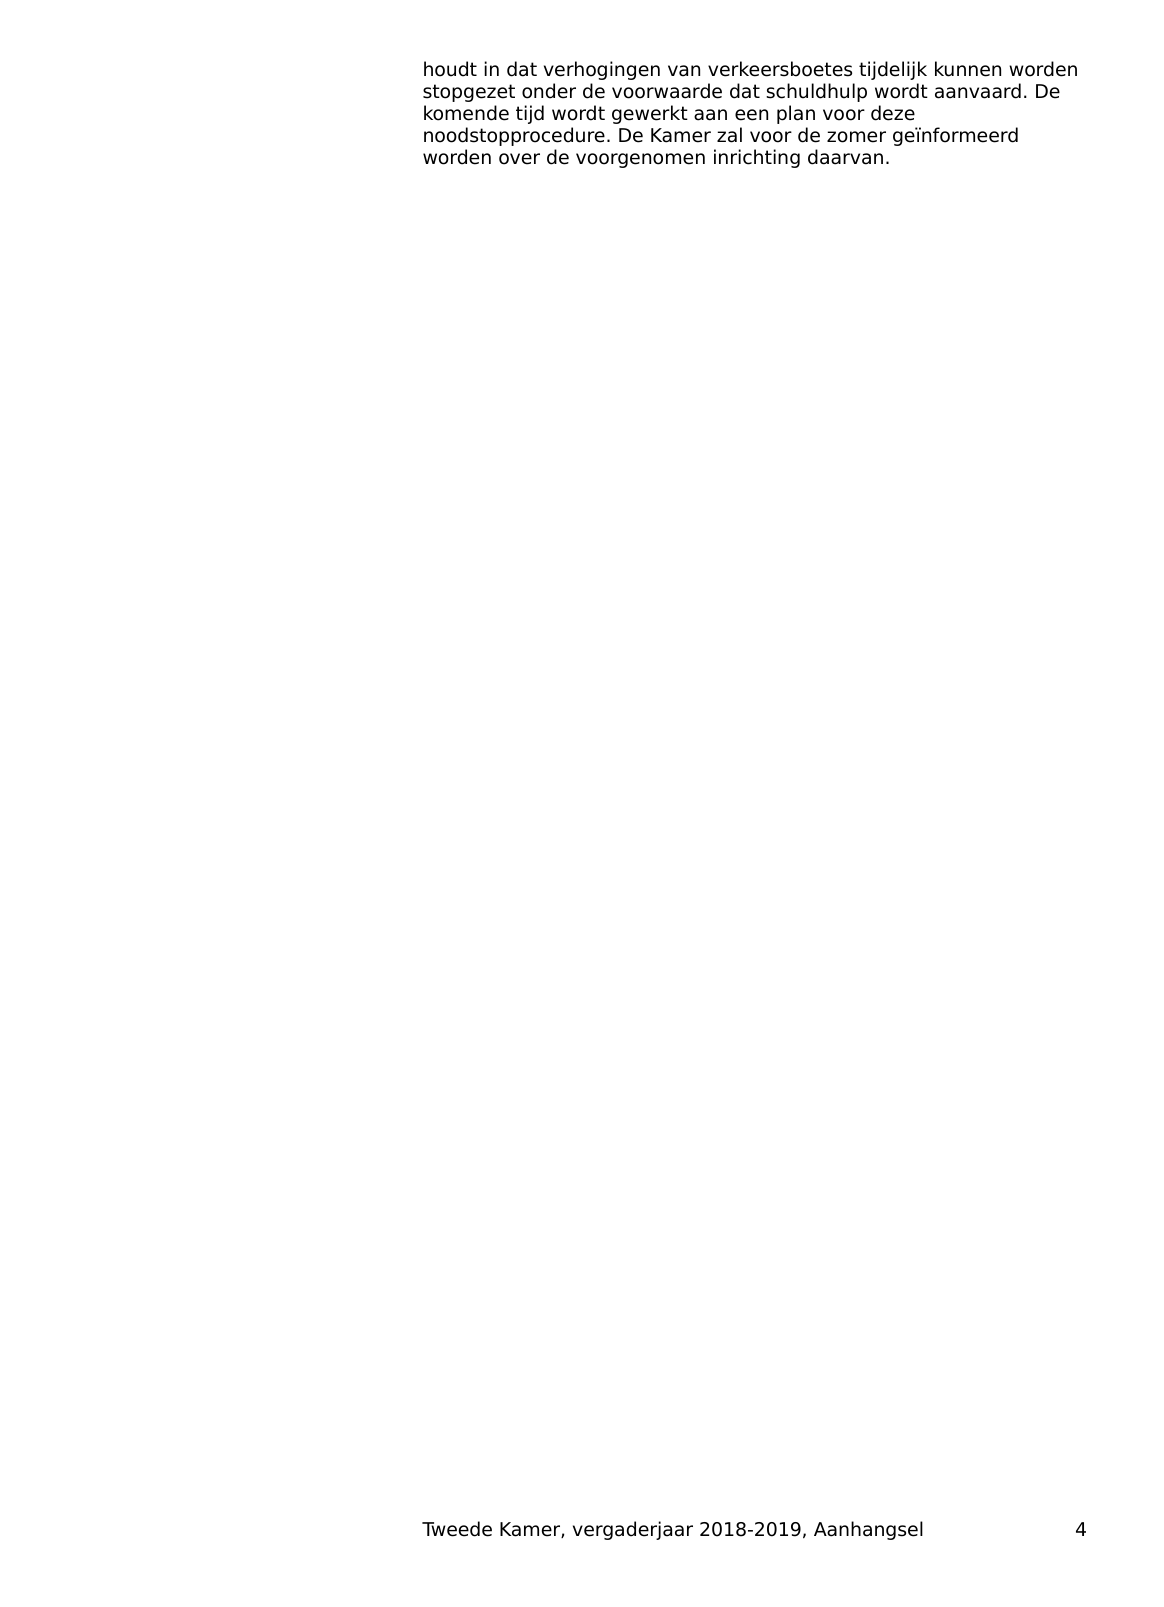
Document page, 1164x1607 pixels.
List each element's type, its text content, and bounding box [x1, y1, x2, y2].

text houdt in dat verhogingen van verkeersboetes tijdelijk kunnen worden stopgezet onder de voorwaarde dat schuldhulp wordt aanvaard. De komende tijd wordt gewerkt aan een plan voor deze noodstopprocedure. De Kamer zal voor de zomer geïnformeerd worden over de voorgenomen inrichting daarvan. [422, 59, 1087, 169]
